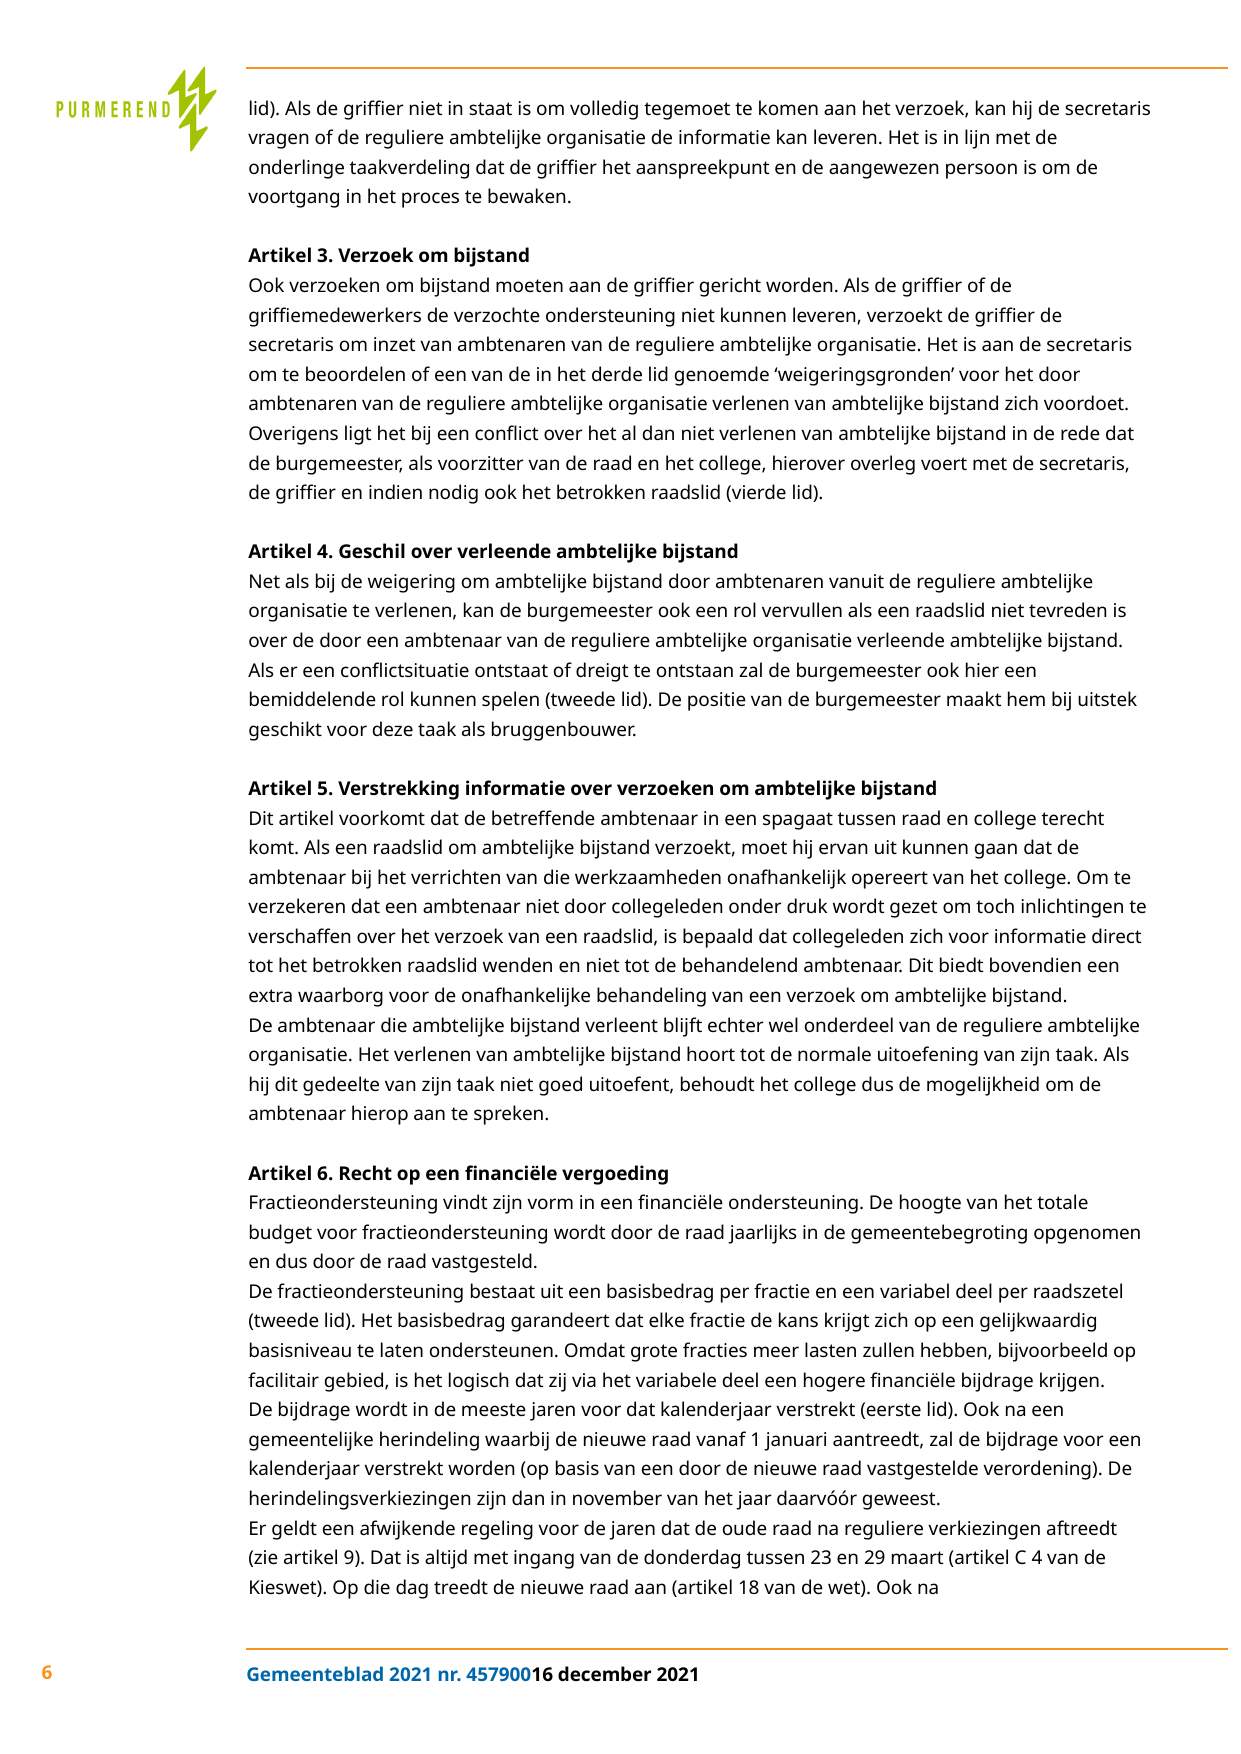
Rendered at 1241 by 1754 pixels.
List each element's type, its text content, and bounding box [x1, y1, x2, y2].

text Ook verzoeken om bijstand moeten aan de griffier gericht worden. Als de griffier of de griffiemedewerkers de verzochte ondersteuning niet kunnen leveren, verzoekt de griffier de secretaris om inzet van ambtenaren van de reguliere ambtelijke organisatie. Het is aan de secretaris om te beoordelen of een van de in het derde lid genoemde ‘weigeringsgronden’ voor het door ambtenaren van de reguliere ambtelijke organisatie verlenen van ambtelijke bijstand zich voordoet. Overigens ligt het bij een conflict over het al dan niet verlenen van ambtelijke bijstand in de rede dat de burgemeester, als voorzitter van de raad en het college, hierover overleg voert met de secretaris, de griffier en indien nodig ook het betrokken raadslid (vierde lid). [248, 272, 1152, 505]
picture [41, 47, 231, 172]
text Er geldt een afwijkende regeling voor de jaren dat de oude raad na reguliere verkiezingen aftreedt (zie artikel 9). Dat is altijd met ingang van de donderdag tussen 23 en 29 maart (artikel C 4 van de Kieswet). Op die dag treedt de nieuwe raad aan (artikel 18 van de wet). Ook na [248, 1515, 1152, 1600]
text Artikel 3. Verzoek om bijstand [248, 243, 1152, 268]
text De fractieondersteuning bestaat uit een basisbedrag per fractie en een variabel deel per raadszetel (tweede lid). Het basisbedrag garandeert dat elke fractie de kans krijgt zich op een gelijkwaardig basisniveau te laten ondersteunen. Omdat grote fracties meer lasten zullen hebben, bijvoorbeeld op facilitair gebied, is het logisch dat zij via het variabele deel een hogere financiële bijdrage krijgen. [248, 1278, 1152, 1393]
text Net als bij de weigering om ambtelijke bijstand door ambtenaren vanuit de reguliere ambtelijke organisatie te verlenen, kan de burgemeester ook een rol vervullen als een raadslid niet tevreden is over de door een ambtenaar van de reguliere ambtelijke organisatie verleende ambtelijke bijstand. Als er een conflictsituatie ontstaat of dreigt te ontstaan zal de burgemeester ook hier een bemiddelende rol kunnen spelen (tweede lid). De positie van de burgemeester maakt hem bij uitstek geschikt voor deze taak als bruggenbouwer. [248, 568, 1152, 742]
text De bijdrage wordt in de meeste jaren voor dat kalenderjaar verstrekt (eerste lid). Ook na een gemeentelijke herindeling waarbij de nieuwe raad vanaf 1 januari aantreedt, zal de bijdrage voor een kalenderjaar verstrekt worden (op basis van een door de nieuwe raad vastgestelde verordening). De herindelingsverkiezingen zijn dan in november van het jaar daarvóór geweest. [248, 1396, 1152, 1511]
text De ambtenaar die ambtelijke bijstand verleent blijft echter wel onderdeel van de reguliere ambtelijke organisatie. Het verlenen van ambtelijke bijstand hoort tot de normale uitoefening van zijn taak. Als hij dit gedeelte van zijn taak niet goed uitoefent, behoudt het college dus de mogelijkheid om de ambtenaar hierop aan te spreken. [248, 1012, 1152, 1126]
text Fractieondersteuning vindt zijn vorm in een financiële ondersteuning. De hoogte van het totale budget voor fractieondersteuning wordt door de raad jaarlijks in de gemeentebegroting opgenomen en dus door de raad vastgesteld. [248, 1189, 1152, 1274]
text Dit artikel voorkomt dat de betreffende ambtenaar in een spagaat tussen raad en college terecht komt. Als een raadslid om ambtelijke bijstand verzoekt, moet hij ervan uit kunnen gaan dat de ambtenaar bij het verrichten van die werkzaamheden onafhankelijk opereert van het college. Om te verzekeren dat een ambtenaar niet door collegeleden onder druk wordt gezet om toch inlichtingen te verschaffen over het verzoek van een raadslid, is bepaald dat collegeleden zich voor informatie direct tot het betrokken raadslid wenden en niet tot de behandelend ambtenaar. Dit biedt bovendien een extra waarborg voor de onafhankelijke behandeling van een verzoek om ambtelijke bijstand. [248, 805, 1152, 1008]
text lid). Als de griffier niet in staat is om volledig tegemoet te komen aan het verzoek, kan hij de secretaris vragen of de reguliere ambtelijke organisatie de informatie kan leveren. Het is in lijn met de onderlinge taakverdeling dat de griffier het aanspreekpunt en de aangewezen persoon is om de voortgang in het proces te bewaken. [248, 95, 1152, 209]
text Artikel 5. Verstrekking informatie over verzoeken om ambtelijke bijstand [248, 775, 1152, 801]
text Artikel 4. Geschil over verleende ambtelijke bijstand [248, 538, 1152, 564]
text Artikel 6. Recht op een financiële vergoeding [248, 1160, 1152, 1186]
